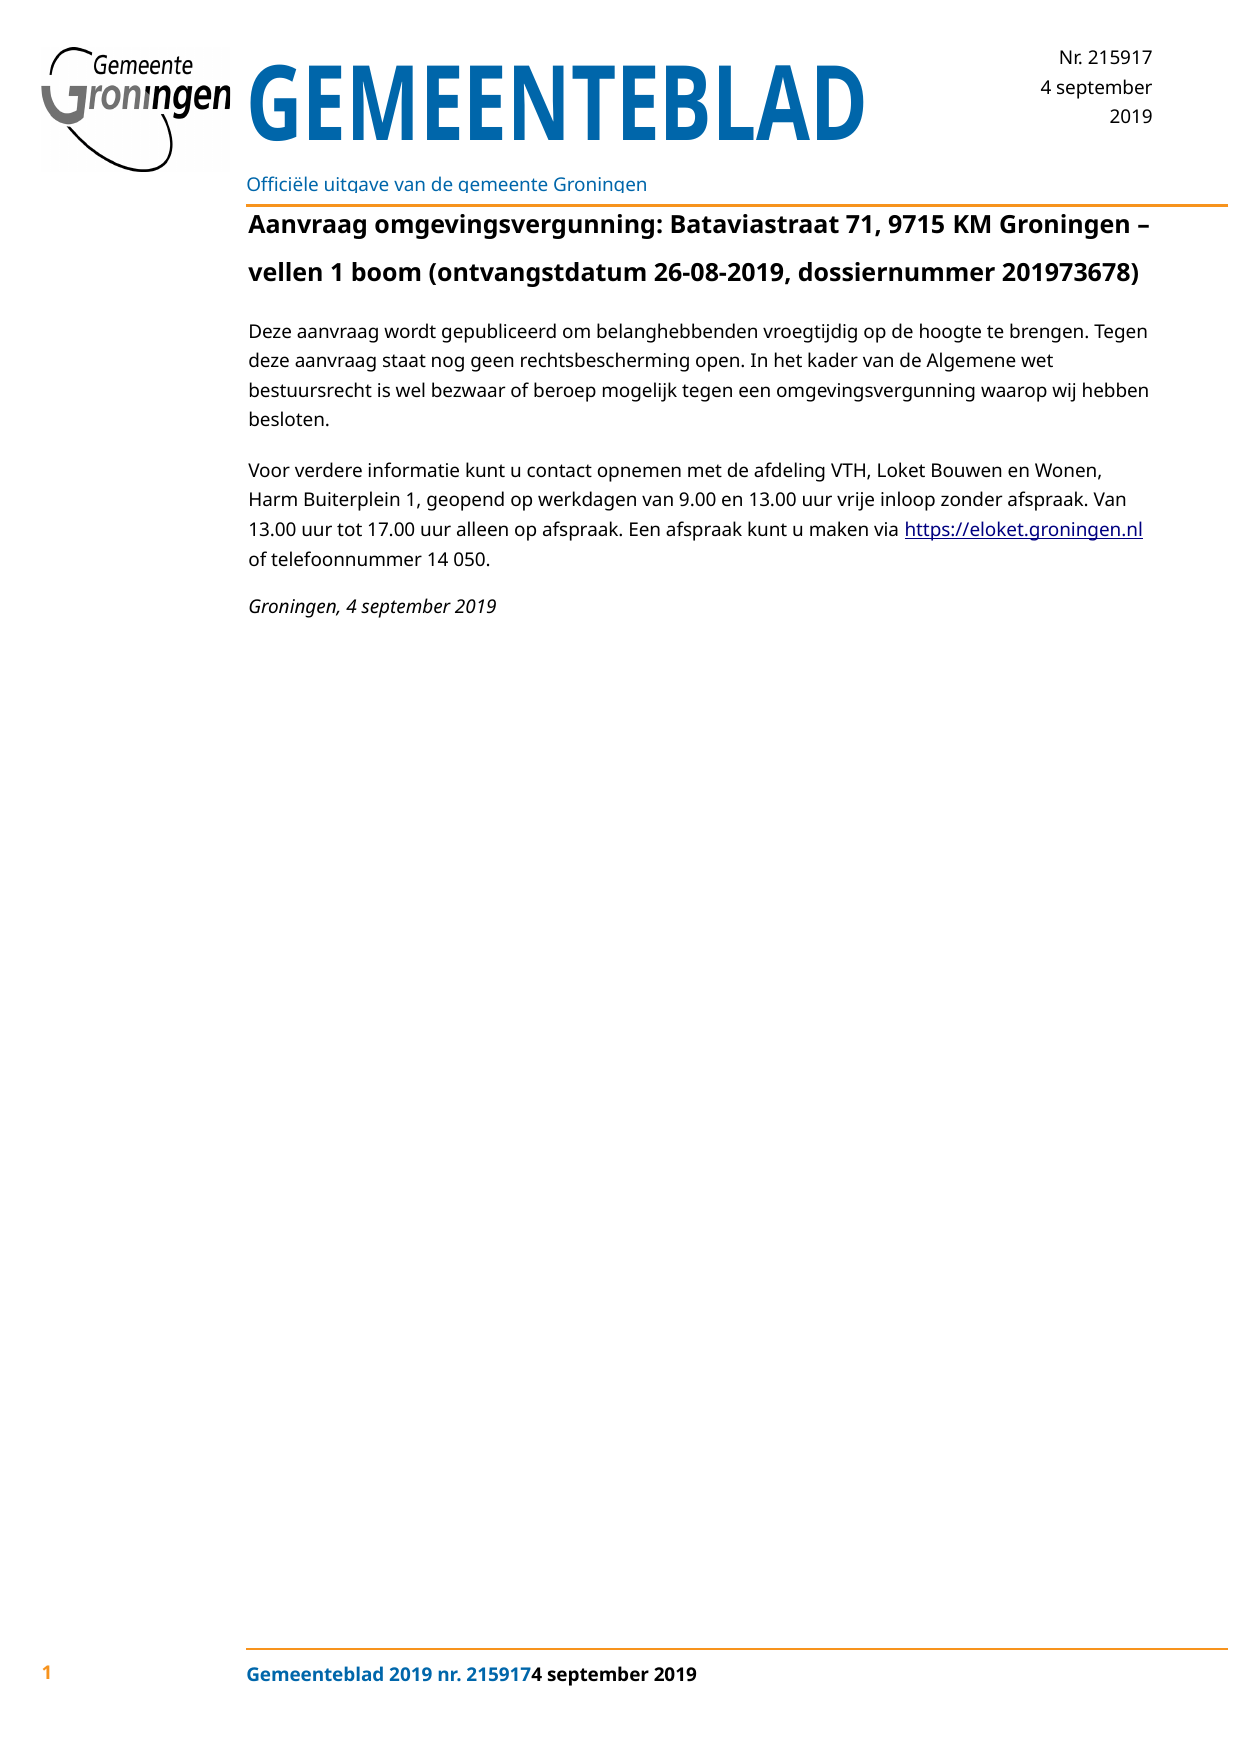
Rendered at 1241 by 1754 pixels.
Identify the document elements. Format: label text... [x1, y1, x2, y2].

text Aanvraag omgevingsvergunning: Bataviastraat 71, 9715 KM Groningen – vellen 1 boom (ontvangstdatum 26-08-2019, dossiernummer 201973678) [248, 207, 1152, 288]
text Voor verdere informatie kunt u contact opnemen met de afdeling VTH, Loket Bouwen en Wonen, Harm Buiterplein 1, geopend op werkdagen van 9.00 en 13.00 uur vrije inloop zonder afspraak. Van 13.00 uur tot 17.00 uur alleen op afspraak. Een afspraak kunt u maken via https://eloket.groningen.nl of telefoonnummer 14 050. [248, 457, 1152, 572]
text Deze aanvraag wordt gepubliceerd om belanghebbenden vroegtijdig op de hoogte te brengen. Tegen deze aanvraag staat nog geen rechtsbescherming open. In het kader van de Algemene wet bestuursrecht is wel bezwaar of beroep mogelijk tegen een omgevingsvergunning waarop wij hebben besloten. [248, 318, 1152, 432]
text Groningen, 4 september 2019 [248, 594, 1152, 619]
picture [41, 47, 231, 172]
